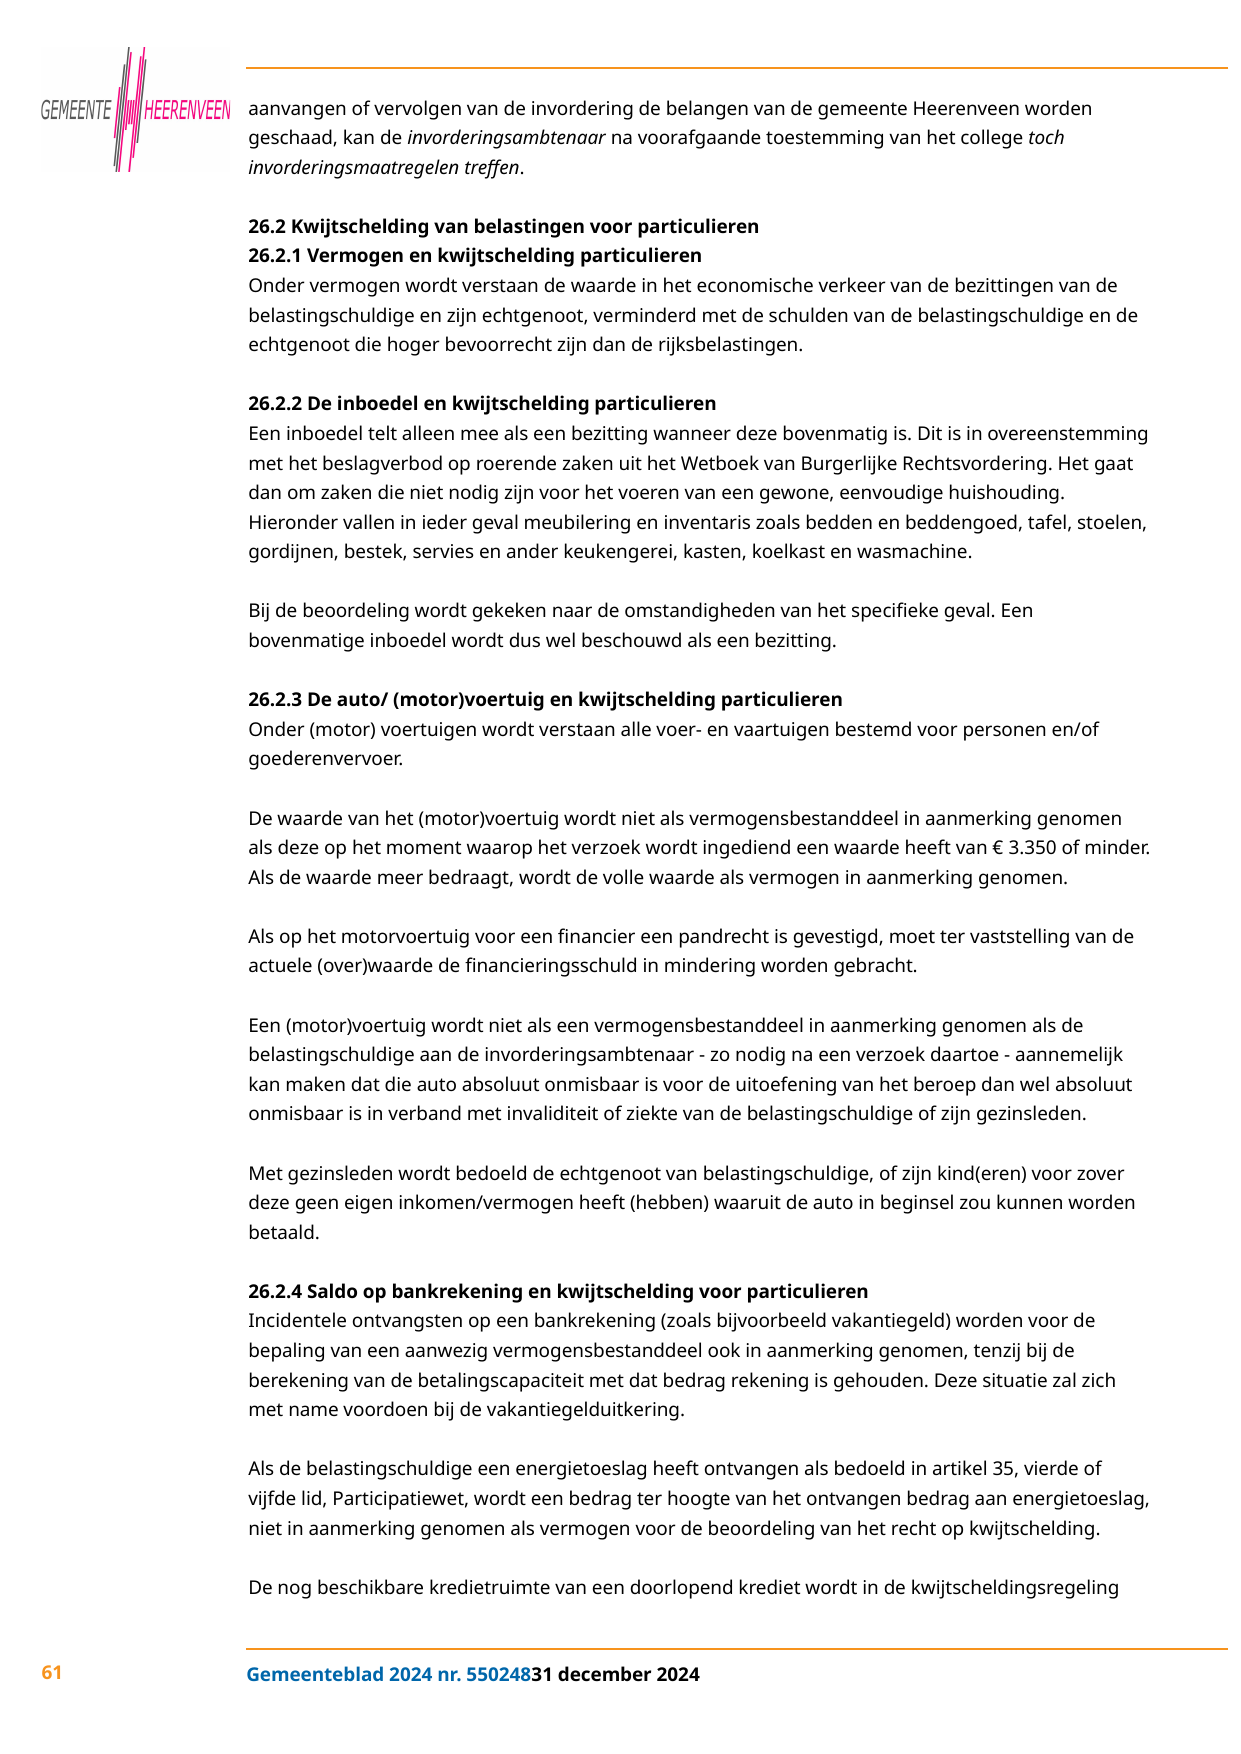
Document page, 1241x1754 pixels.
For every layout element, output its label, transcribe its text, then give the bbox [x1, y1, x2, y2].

text 26.2 Kwijtschelding van belastingen voor particulieren [248, 213, 1152, 239]
text Onder (motor) voertuigen wordt verstaan alle voer- en vaartuigen bestemd voor personen en/of goederenvervoer. [248, 716, 1152, 771]
text Een (motor)voertuig wordt niet als een vermogensbestanddeel in aanmerking genomen als de belastingschuldige aan de invorderingsambtenaar - zo nodig na een verzoek daartoe - aannemelijk kan maken dat die auto absoluut onmisbaar is voor de uitoefening van het beroep dan wel absoluut onmisbaar is in verband met invaliditeit of ziekte van de belastingschuldige of zijn gezinsleden. [248, 1012, 1152, 1126]
text Onder vermogen wordt verstaan de waarde in het economische verkeer van de bezittingen van de belastingschuldige en zijn echtgenoot, verminderd met de schulden van de belastingschuldige en de echtgenoot die hoger bevoorrecht zijn dan de rijksbelastingen. [248, 272, 1152, 357]
text Met gezinsleden wordt bedoeld de echtgenoot van belastingschuldige, of zijn kind(eren) voor zover deze geen eigen inkomen/vermogen heeft (hebben) waaruit de auto in beginsel zou kunnen worden betaald. [248, 1160, 1152, 1245]
text 26.2.2 De inboedel en kwijtschelding particulieren [248, 391, 1152, 416]
text Een inboedel telt alleen mee als een bezitting wanneer deze bovenmatig is. Dit is in overeenstemming met het beslagverbod op roerende zaken uit het Wetboek van Burgerlijke Rechtsvordering. Het gaat dan om zaken die niet nodig zijn voor het voeren van een gewone, eenvoudige huishouding. Hieronder vallen in ieder geval meubilering en inventaris zoals bedden en beddengoed, tafel, stoelen, gordijnen, bestek, servies en ander keukengerei, kasten, koelkast en wasmachine. [248, 420, 1152, 564]
text Bij de beoordeling wordt gekeken naar de omstandigheden van het specifieke geval. Een bovenmatige inboedel wordt dus wel beschouwd als een bezitting. [248, 598, 1152, 653]
text Als op het motorvoertuig voor een financier een pandrecht is gevestigd, moet ter vaststelling van de actuele (over)waarde de financieringsschuld in mindering worden gebracht. [248, 923, 1152, 978]
text De nog beschikbare kredietruimte van een doorlopend krediet wordt in de kwijtscheldingsregeling [248, 1574, 1152, 1600]
text 26.2.4 Saldo op bankrekening en kwijtschelding voor particulieren [248, 1278, 1152, 1304]
text Als de belastingschuldige een energietoeslag heeft ontvangen als bedoeld in artikel 35, vierde of vijfde lid, Participatiewet, wordt een bedrag ter hoogte van het ontvangen bedrag aan energietoeslag, niet in aanmerking genomen als vermogen voor de beoordeling van het recht op kwijtschelding. [248, 1456, 1152, 1541]
picture [41, 47, 231, 172]
text De waarde van het (motor)voertuig wordt niet als vermogensbestanddeel in aanmerking genomen als deze op het moment waarop het verzoek wordt ingediend een waarde heeft van € 3.350 of minder. Als de waarde meer bedraagt, wordt de volle waarde als vermogen in aanmerking genomen. [248, 805, 1152, 890]
text 26.2.3 De auto/ (motor)voertuig en kwijtschelding particulieren [248, 686, 1152, 712]
text Incidentele ontvangsten op een bankrekening (zoals bijvoorbeeld vakantiegeld) worden voor de bepaling van een aanwezig vermogensbestanddeel ook in aanmerking genomen, tenzij bij de berekening van de betalingscapaciteit met dat bedrag rekening is gehouden. Deze situatie zal zich met name voordoen bij de vakantiegelduitkering. [248, 1308, 1152, 1422]
text 26.2.1 Vermogen en kwijtschelding particulieren [248, 243, 1152, 268]
text aanvangen of vervolgen van de invordering de belangen van de gemeente Heerenveen worden geschaad, kan de invorderingsambtenaar na voorafgaande toestemming van het college toch invorderingsmaatregelen treffen. [248, 95, 1152, 180]
